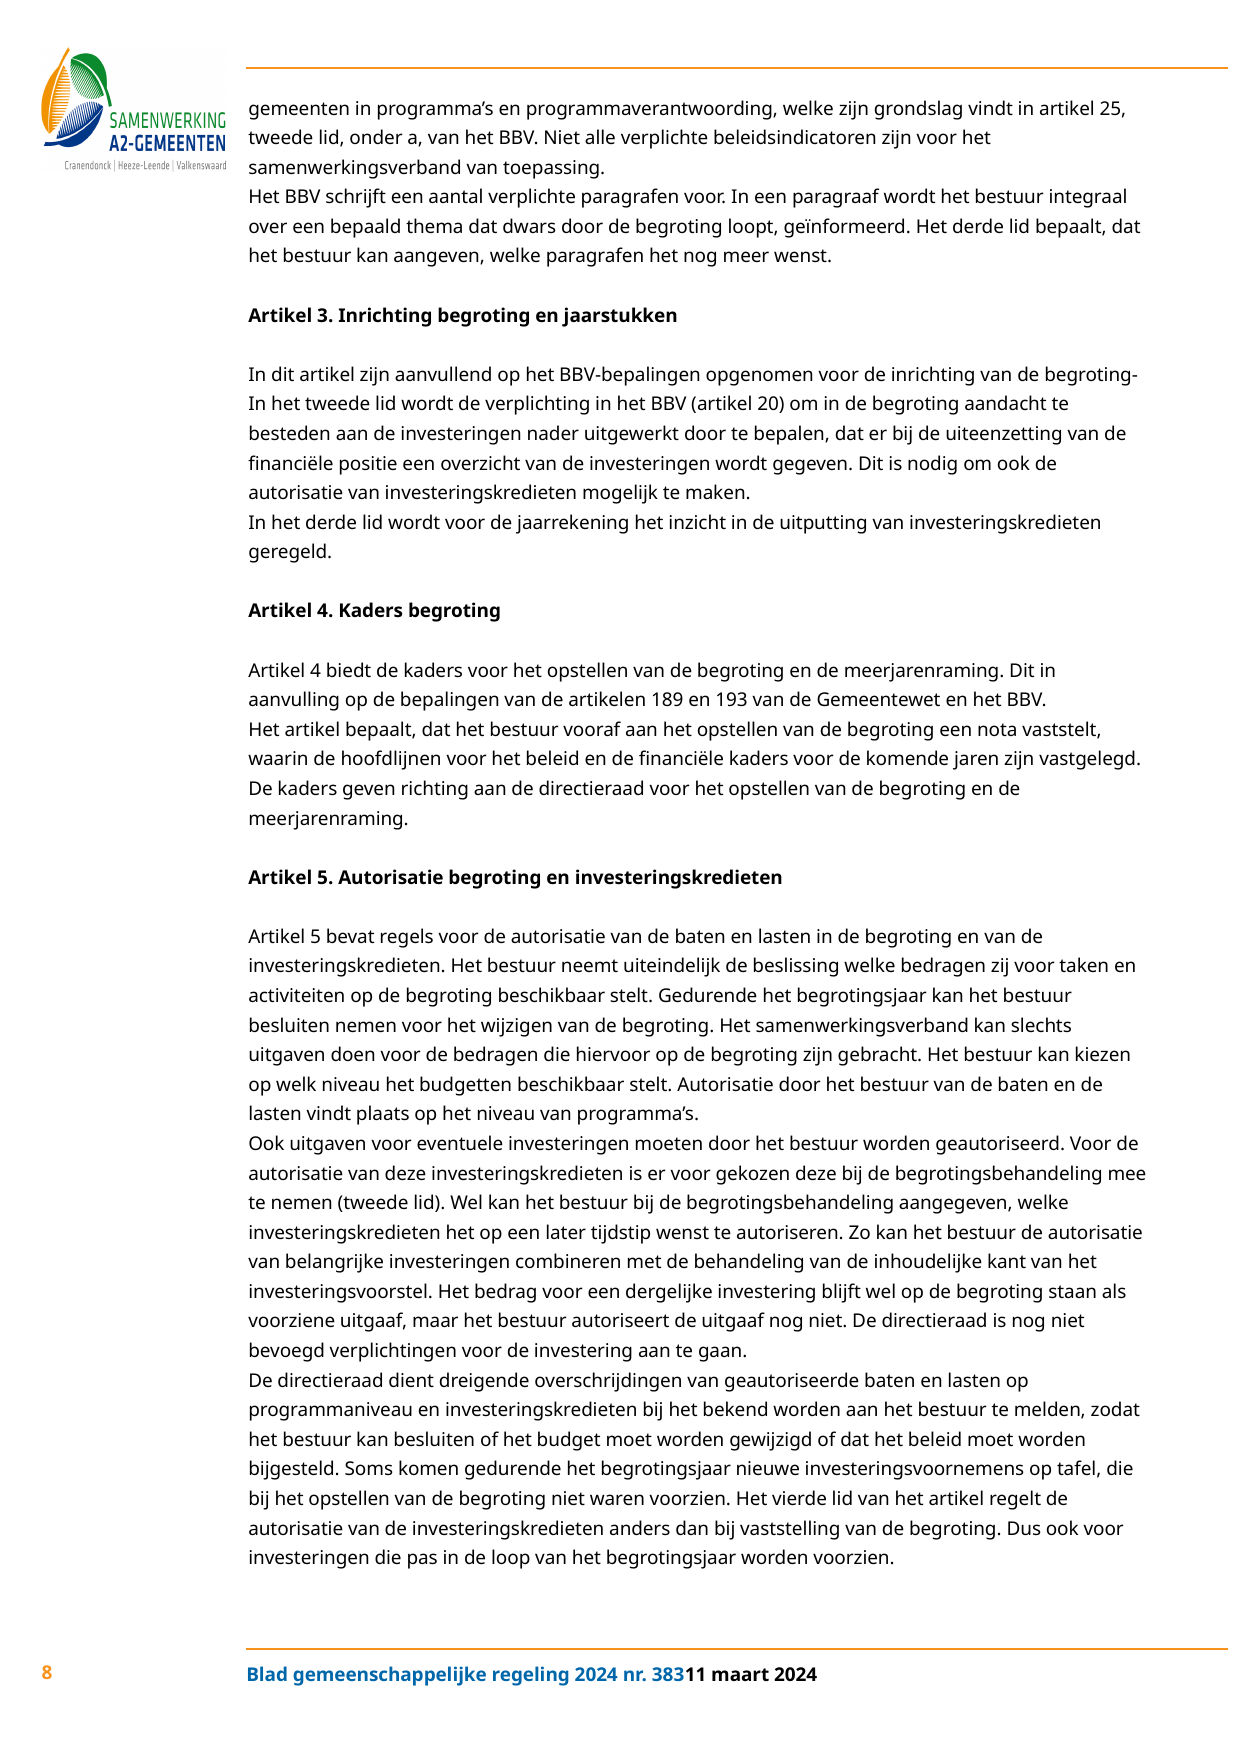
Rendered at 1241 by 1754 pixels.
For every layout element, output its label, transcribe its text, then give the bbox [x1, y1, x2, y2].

text Artikel 4 biedt de kaders voor het opstellen van de begroting en de meerjarenraming. Dit in aanvulling op de bepalingen van de artikelen 189 en 193 van de Gemeentewet en het BBV. [248, 657, 1152, 712]
text Artikel 4. Kaders begroting [248, 598, 1152, 623]
text Artikel 5 bevat regels voor de autorisatie van de baten en lasten in de begroting en van de investeringskredieten. Het bestuur neemt uiteindelijk de beslissing welke bedragen zij voor taken en activiteiten op de begroting beschikbaar stelt. Gedurende het begrotingsjaar kan het bestuur besluiten nemen voor het wijzigen van de begroting. Het samenwerkingsverband kan slechts uitgaven doen voor de bedragen die hiervoor op de begroting zijn gebracht. Het bestuur kan kiezen op welk niveau het budgetten beschikbaar stelt. Autorisatie door het bestuur van de baten en de lasten vindt plaats op het niveau van programma’s. [248, 923, 1152, 1126]
text Het BBV schrijft een aantal verplichte paragrafen voor. In een paragraaf wordt het bestuur integraal over een bepaald thema dat dwars door de begroting loopt, geïnformeerd. Het derde lid bepaalt, dat het bestuur kan aangeven, welke paragrafen het nog meer wenst. [248, 183, 1152, 268]
text In dit artikel zijn aanvullend op het BBV-bepalingen opgenomen voor de inrichting van de begroting- [248, 361, 1152, 387]
picture [41, 47, 231, 172]
text De directieraad dient dreigende overschrijdingen van geautoriseerde baten en lasten op programmaniveau en investeringskredieten bij het bekend worden aan het bestuur te melden, zodat het bestuur kan besluiten of het budget moet worden gewijzigd of dat het beleid moet worden bijgesteld. Soms komen gedurende het begrotingsjaar nieuwe investeringsvoornemens op tafel, die bij het opstellen van de begroting niet waren voorzien. Het vierde lid van het artikel regelt de autorisatie van de investeringskredieten anders dan bij vaststelling van de begroting. Dus ook voor investeringen die pas in de loop van het begrotingsjaar worden voorzien. [248, 1367, 1152, 1570]
text Het artikel bepaalt, dat het bestuur vooraf aan het opstellen van de begroting een nota vaststelt, waarin de hoofdlijnen voor het beleid en de financiële kaders voor de komende jaren zijn vastgelegd. De kaders geven richting aan de directieraad voor het opstellen van de begroting en de meerjarenraming. [248, 716, 1152, 831]
text gemeenten in programma’s en programmaverantwoording, welke zijn grondslag vindt in artikel 25, tweede lid, onder a, van het BBV. Niet alle verplichte beleidsindicatoren zijn voor het samenwerkingsverband van toepassing. [248, 95, 1152, 180]
text In het derde lid wordt voor de jaarrekening het inzicht in de uitputting van investeringskredieten geregeld. [248, 509, 1152, 564]
text Artikel 3. Inrichting begroting en jaarstukken [248, 302, 1152, 328]
text Ook uitgaven voor eventuele investeringen moeten door het bestuur worden geautoriseerd. Voor de autorisatie van deze investeringskredieten is er voor gekozen deze bij de begrotingsbehandeling mee te nemen (tweede lid). Wel kan het bestuur bij de begrotingsbehandeling aangegeven, welke investeringskredieten het op een later tijdstip wenst te autoriseren. Zo kan het bestuur de autorisatie van belangrijke investeringen combineren met de behandeling van de inhoudelijke kant van het investeringsvoorstel. Het bedrag voor een dergelijke investering blijft wel op de begroting staan als voorziene uitgaaf, maar het bestuur autoriseert de uitgaaf nog niet. De directieraad is nog niet bevoegd verplichtingen voor de investering aan te gaan. [248, 1130, 1152, 1363]
text Artikel 5. Autorisatie begroting en investeringskredieten [248, 864, 1152, 890]
text In het tweede lid wordt de verplichting in het BBV (artikel 20) om in de begroting aandacht te besteden aan de investeringen nader uitgewerkt door te bepalen, dat er bij de uiteenzetting van de financiële positie een overzicht van de investeringen wordt gegeven. Dit is nodig om ook de autorisatie van investeringskredieten mogelijk te maken. [248, 391, 1152, 505]
